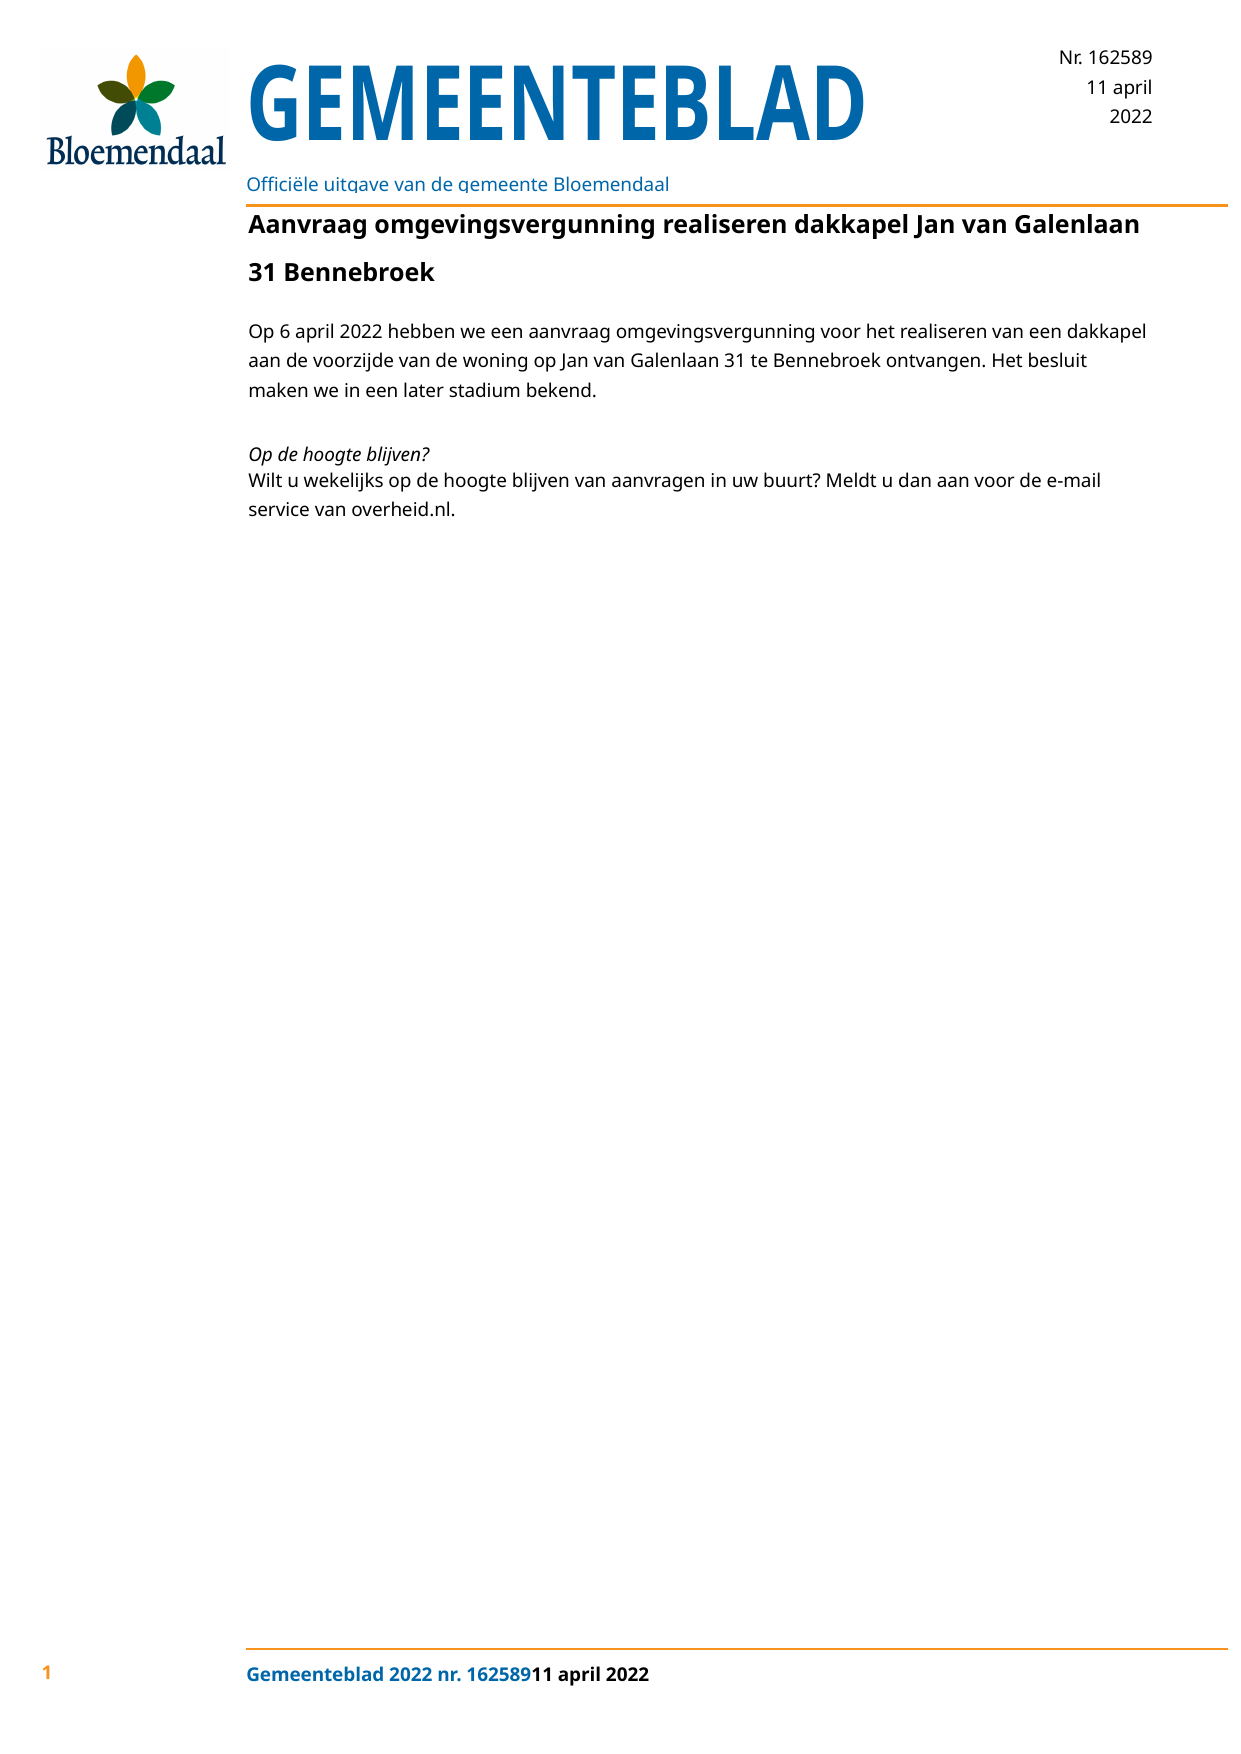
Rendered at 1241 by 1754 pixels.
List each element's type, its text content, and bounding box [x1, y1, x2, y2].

text Op de hoogte blijven? [248, 441, 1152, 467]
text Aanvraag omgevingsvergunning realiseren dakkapel Jan van Galenlaan 31 Bennebroek [248, 207, 1152, 288]
text Wilt u wekelijks op de hoogte blijven van aanvragen in uw buurt? Meldt u dan aan voor de e-mail service van overheid.nl. [248, 467, 1152, 522]
text Op 6 april 2022 hebben we een aanvraag omgevingsvergunning voor het realiseren van een dakkapel aan de voorzijde van de woning op Jan van Galenlaan 31 te Bennebroek ontvangen. Het besluit maken we in een later stadium bekend. [248, 318, 1152, 403]
picture [41, 47, 231, 172]
